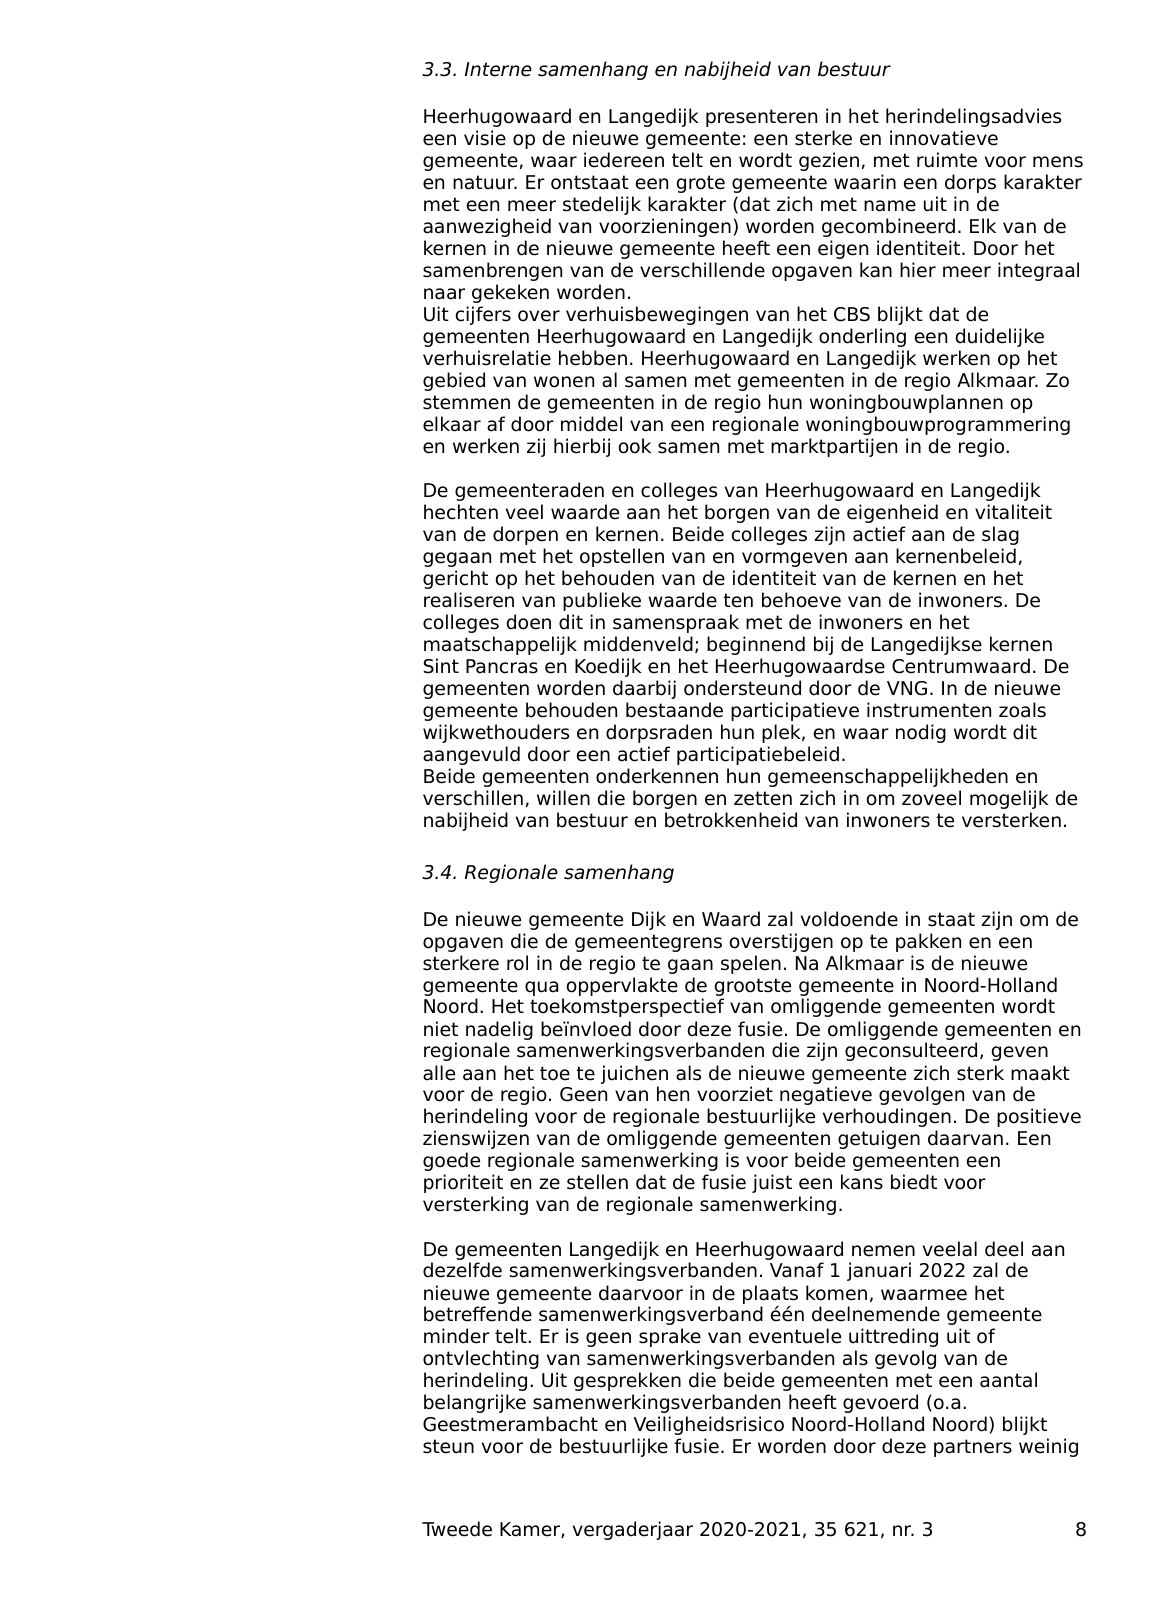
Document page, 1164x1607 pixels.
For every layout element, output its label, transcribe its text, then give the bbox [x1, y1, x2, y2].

text De gemeenteraden en colleges van Heerhugowaard en Langedijk hechten veel waarde aan het borgen van de eigenheid en vitaliteit van de dorpen en kernen. Beide colleges zijn actief aan de slag gegaan met het opstellen van en vormgeven aan kernenbeleid, gericht op het behouden van de identiteit van de kernen en het realiseren van publieke waarde ten behoeve van de inwoners. De colleges doen dit in samenspraak met de inwoners en het maatschappelijk middenveld; beginnend bij de Langedijkse kernen Sint Pancras en Koedijk en het Heerhugowaardse Centrumwaard. De gemeenten worden daarbij ondersteund door de VNG. In de nieuwe gemeente behouden bestaande participatieve instrumenten zoals wijkwethouders en dorpsraden hun plek, en waar nodig wordt dit aangevuld door een actief participatiebeleid. [422, 480, 1087, 766]
text De nieuwe gemeente Dijk en Waard zal voldoende in staat zijn om de opgaven die de gemeentegrens overstijgen op te pakken en een sterkere rol in de regio te gaan spelen. Na Alkmaar is de nieuwe gemeente qua oppervlakte de grootste gemeente in Noord-Holland Noord. Het toekomstperspectief van omliggende gemeenten wordt niet nadelig beïnvloed door deze fusie. De omliggende gemeenten en regionale samenwerkingsverbanden die zijn geconsulteerd, geven alle aan het toe te juichen als de nieuwe gemeente zich sterk maakt voor de regio. Geen van hen voorziet negatieve gevolgen van de herindeling voor de regionale bestuurlijke verhoudingen. De positieve zienswijzen van de omliggende gemeenten getuigen daarvan. Een goede regionale samenwerking is voor beide gemeenten een prioriteit en ze stellen dat de fusie juist een kans biedt voor versterking van de regionale samenwerking. [422, 908, 1087, 1216]
text Beide gemeenten onderkennen hun gemeenschappelijkheden en verschillen, willen die borgen en zetten zich in om zoveel mogelijk de nabijheid van bestuur en betrokkenheid van inwoners te versterken. [422, 766, 1087, 832]
text Uit cijfers over verhuisbewegingen van het CBS blijkt dat de gemeenten Heerhugowaard en Langedijk onderling een duidelijke verhuisrelatie hebben. Heerhugowaard en Langedijk werken op het gebied van wonen al samen met gemeenten in de regio Alkmaar. Zo stemmen de gemeenten in de regio hun woningbouwplannen op elkaar af door middel van een regionale woningbouwprogrammering en werken zij hierbij ook samen met marktpartijen in de regio. [422, 304, 1087, 458]
subtitle 3.3. Interne samenhang en nabijheid van bestuur [422, 59, 1087, 81]
text Heerhugowaard en Langedijk presenteren in het herindelingsadvies een visie op de nieuwe gemeente: een sterke en innovatieve gemeente, waar iedereen telt en wordt gezien, met ruimte voor mens en natuur. Er ontstaat een grote gemeente waarin een dorps karakter met een meer stedelijk karakter (dat zich met name uit in de aanwezigheid van voorzieningen) worden gecombineerd. Elk van de kernen in de nieuwe gemeente heeft een eigen identiteit. Door het samenbrengen van de verschillende opgaven kan hier meer integraal naar gekeken worden. [422, 106, 1087, 304]
text De gemeenten Langedijk en Heerhugowaard nemen veelal deel aan dezelfde samenwerkingsverbanden. Vanaf 1 januari 2022 zal de nieuwe gemeente daarvoor in de plaats komen, waarmee het betreffende samenwerkingsverband één deelnemende gemeente minder telt. Er is geen sprake van eventuele uittreding uit of ontvlechting van samenwerkingsverbanden als gevolg van de herindeling. Uit gesprekken die beide gemeenten met een aantal belangrijke samenwerkingsverbanden heeft gevoerd (o.a. Geestmerambacht en Veiligheidsrisico Noord-Holland Noord) blijkt steun voor de bestuurlijke fusie. Er worden door deze partners weinig [422, 1238, 1087, 1458]
subtitle 3.4. Regionale samenhang [422, 862, 1087, 883]
